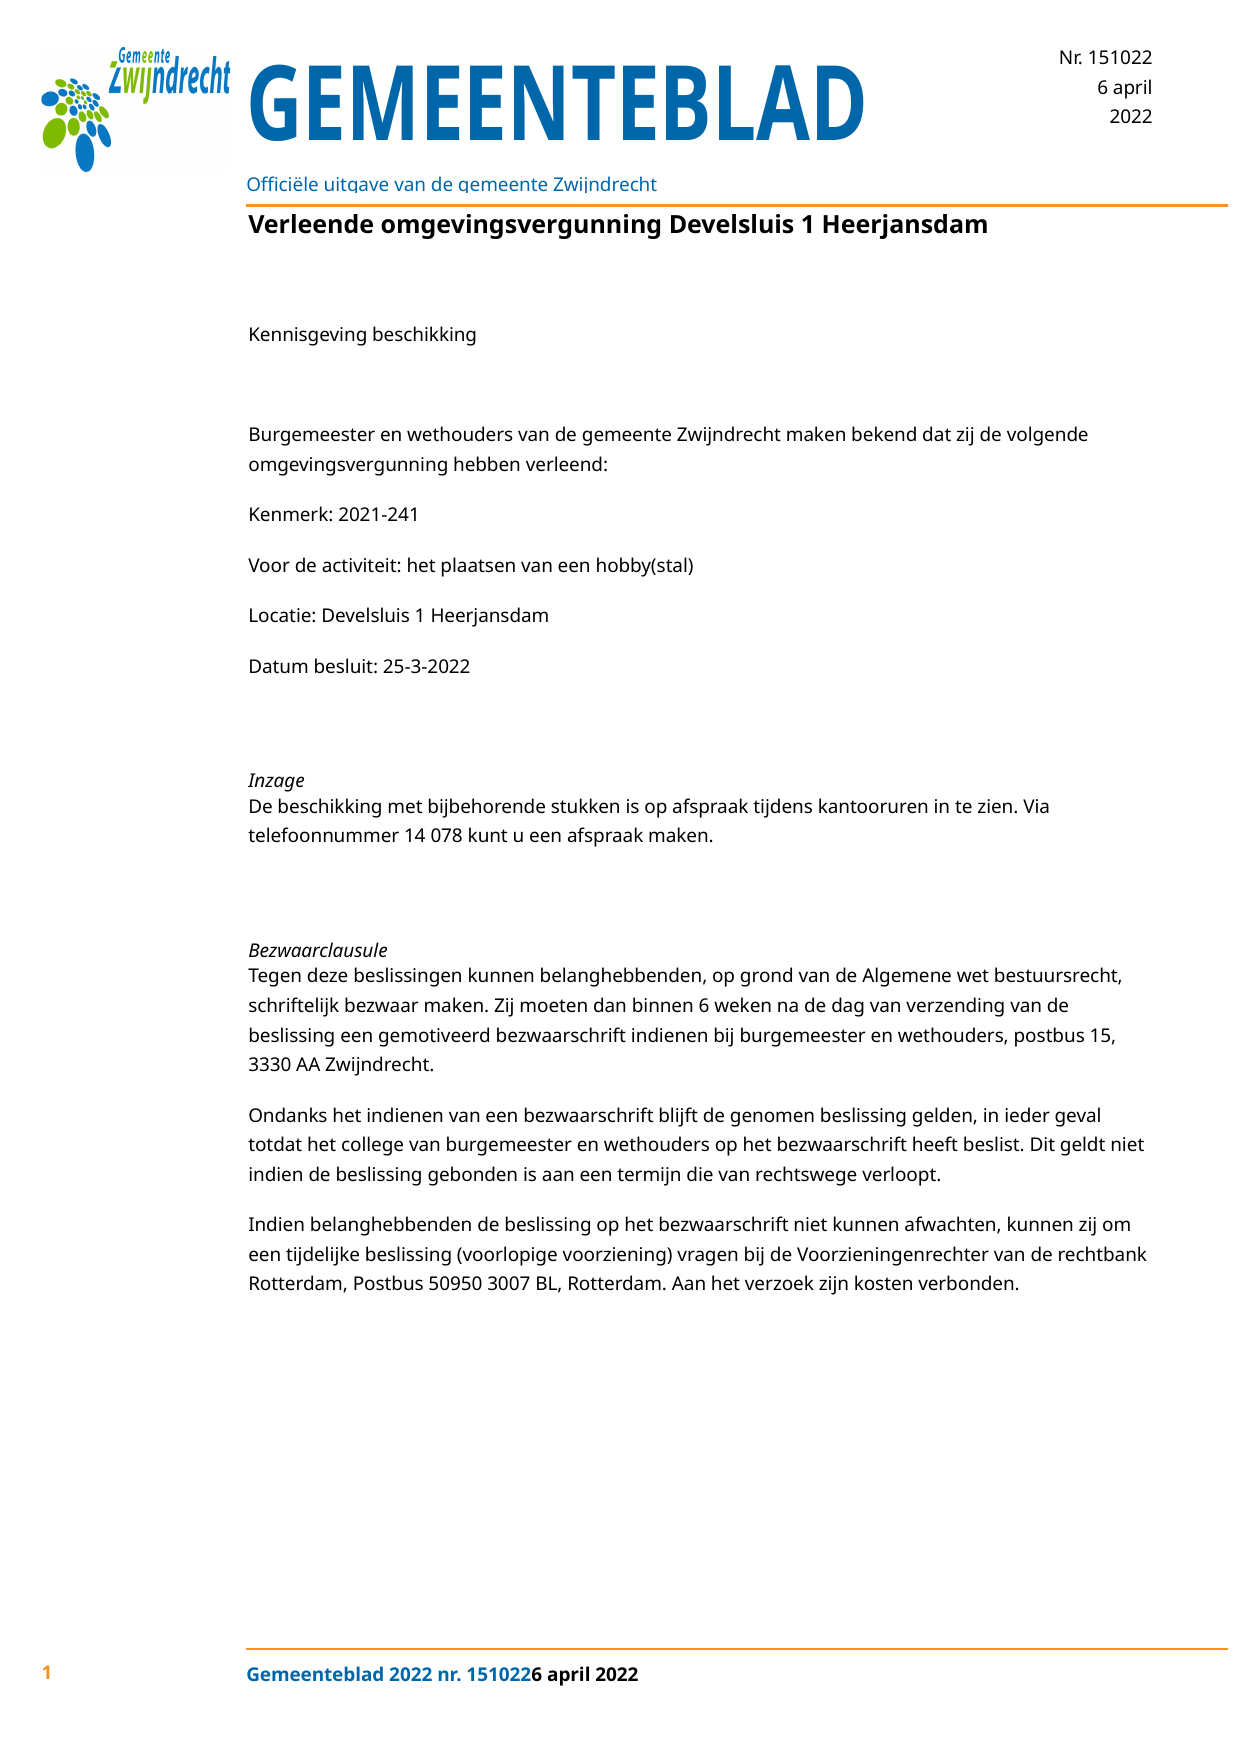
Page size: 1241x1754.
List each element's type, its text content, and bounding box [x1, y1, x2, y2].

text Burgemeester en wethouders van de gemeente Zwijndrecht maken bekend dat zij de volgende omgevingsvergunning hebben verleend: [248, 422, 1152, 477]
text Ondanks het indienen van een bezwaarschrift blijft de genomen beslissing gelden, in ieder geval totdat het college van burgemeester en wethouders op het bezwaarschrift heeft beslist. Dit geldt niet indien de beslissing gebonden is aan een termijn die van rechtswege verloopt. [248, 1102, 1152, 1187]
text Verleende omgevingsvergunning Develsluis 1 Heerjansdam [248, 207, 1152, 241]
text Indien belanghebbenden de beslissing op het bezwaarschrift niet kunnen afwachten, kunnen zij om een tijdelijke beslissing (voorlopige voorziening) vragen bij de Voorzieningenrechter van de rechtbank Rotterdam, Postbus 50950 3007 BL, Rotterdam. Aan het verzoek zijn kosten verbonden. [248, 1211, 1152, 1296]
text Kennisgeving beschikking [248, 321, 1152, 346]
picture [41, 47, 231, 172]
text De beschikking met bijbehorende stukken is op afspraak tijdens kantooruren in te zien. Via telefoonnummer 14 078 kunt u een afspraak maken. [248, 793, 1152, 848]
text Kenmerk: 2021-241 [248, 502, 1152, 527]
text Voor de activiteit: het plaatsen van een hobby(stal) [248, 552, 1152, 578]
text Datum besluit: 25-3-2022 [248, 653, 1152, 678]
text Locatie: Develsluis 1 Heerjansdam [248, 602, 1152, 628]
text Inzage [248, 767, 1152, 793]
text Bezwaarclausule [248, 937, 1152, 963]
text Tegen deze beslissingen kunnen belanghebbenden, op grond van de Algemene wet bestuursrecht, schriftelijk bezwaar maken. Zij moeten dan binnen 6 weken na de dag van verzending van de beslissing een gemotiveerd bezwaarschrift indienen bij burgemeester en wethouders, postbus 15, 3330 AA Zwijndrecht. [248, 963, 1152, 1077]
